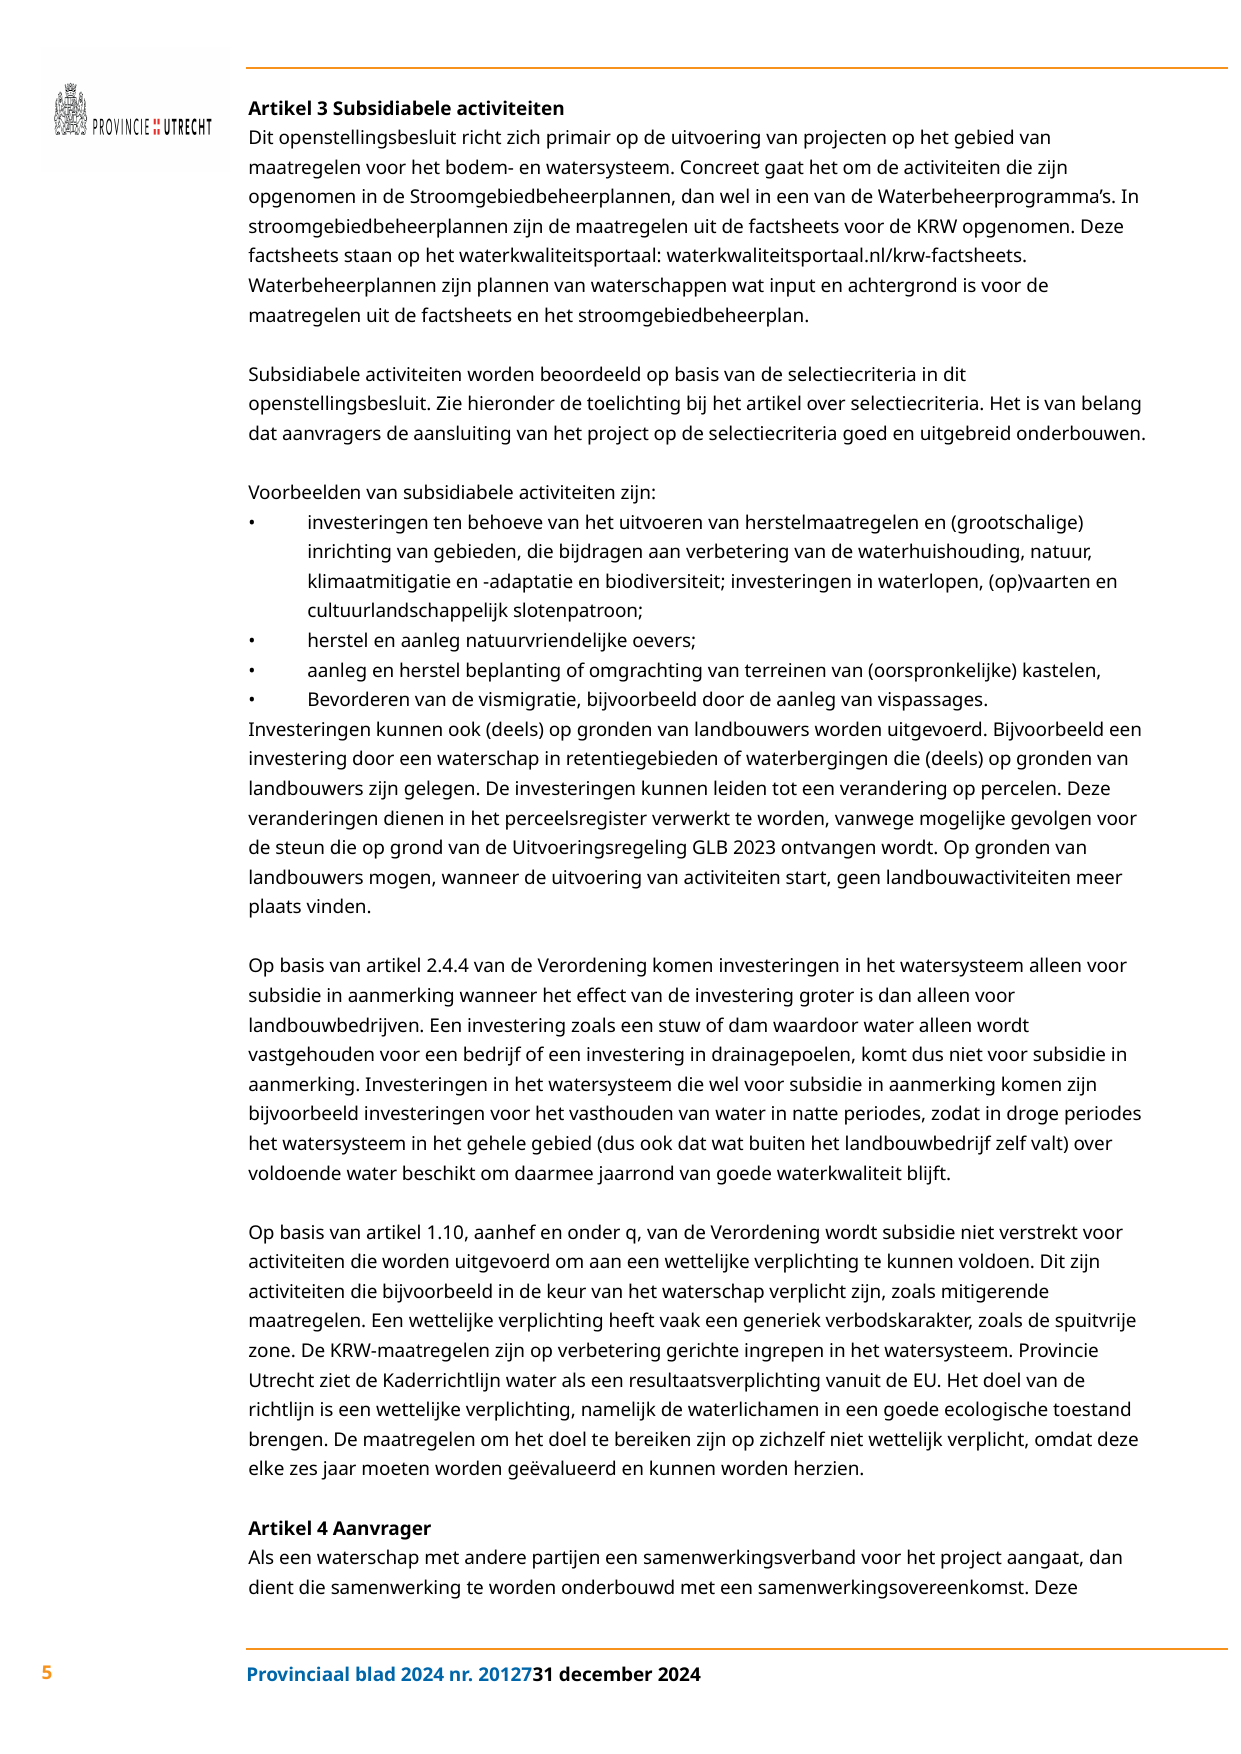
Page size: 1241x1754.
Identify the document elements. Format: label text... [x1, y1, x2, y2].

text Dit openstellingsbesluit richt zich primair op de uitvoering van projecten op het gebied van maatregelen voor het bodem- en watersysteem. Concreet gaat het om de activiteiten die zijn opgenomen in de Stroomgebiedbeheerplannen, dan wel in een van de Waterbeheerprogramma’s. In stroomgebiedbeheerplannen zijn de maatregelen uit de factsheets voor de KRW opgenomen. Deze factsheets staan op het waterkwaliteitsportaal: waterkwaliteitsportaal.nl/krw-factsheets. Waterbeheerplannen zijn plannen van waterschappen wat input en achtergrond is voor de maatregelen uit de factsheets en het stroomgebiedbeheerplan. [248, 124, 1152, 328]
text Op basis van artikel 2.4.4 van de Verordening komen investeringen in het watersysteem alleen voor subsidie in aanmerking wanneer het effect van de investering groter is dan alleen voor landbouwbedrijven. Een investering zoals een stuw of dam waardoor water alleen wordt vastgehouden voor een bedrijf of een investering in drainagepoelen, komt dus niet voor subsidie in aanmerking. Investeringen in het watersysteem die wel voor subsidie in aanmerking komen zijn bijvoorbeeld investeringen voor het vasthouden van water in natte periodes, zodat in droge periodes het watersysteem in het gehele gebied (dus ook dat wat buiten het landbouwbedrijf zelf valt) over voldoende water beschikt om daarmee jaarrond van goede waterkwaliteit blijft. [248, 953, 1152, 1186]
text Voorbeelden van subsidiabele activiteiten zijn: [248, 479, 1152, 505]
text Op basis van artikel 1.10, aanhef en onder q, van de Verordening wordt subsidie niet verstrekt voor activiteiten die worden uitgevoerd om aan een wettelijke verplichting te kunnen voldoen. Dit zijn activiteiten die bijvoorbeeld in de keur van het waterschap verplicht zijn, zoals mitigerende maatregelen. Een wettelijke verplichting heeft vaak een generiek verbodskarakter, zoals de spuitvrije zone. De KRW-maatregelen zijn op verbetering gerichte ingrepen in het watersysteem. Provincie Utrecht ziet de Kaderrichtlijn water als een resultaatsverplichting vanuit de EU. Het doel van de richtlijn is een wettelijke verplichting, namelijk de waterlichamen in een goede ecologische toestand brengen. De maatregelen om het doel te bereiken zijn op zichzelf niet wettelijk verplicht, omdat deze elke zes jaar moeten worden geëvalueerd en kunnen worden herzien. [248, 1219, 1152, 1481]
list investeringen ten behoeve van het uitvoeren van herstelmaatregelen en (grootschalige) inrichting van gebieden, die bijdragen aan verbetering van de waterhuishouding, natuur, klimaatmitigatie en -adaptatie en biodiversiteit; investeringen in waterlopen, (op)vaarten en cultuurlandschappelijk slotenpatroon; [248, 509, 1152, 623]
picture [41, 47, 231, 172]
text Investeringen kunnen ook (deels) op gronden van landbouwers worden uitgevoerd. Bijvoorbeeld een investering door een waterschap in retentiegebieden of waterbergingen die (deels) op gronden van landbouwers zijn gelegen. De investeringen kunnen leiden tot een verandering op percelen. Deze veranderingen dienen in het perceelsregister verwerkt te worden, vanwege mogelijke gevolgen voor de steun die op grond van de Uitvoeringsregeling GLB 2023 ontvangen wordt. Op gronden van landbouwers mogen, wanneer de uitvoering van activiteiten start, geen landbouwactiviteiten meer plaats vinden. [248, 716, 1152, 919]
text Artikel 4 Aanvrager [248, 1515, 1152, 1541]
text Als een waterschap met andere partijen een samenwerkingsverband voor het project aangaat, dan dient die samenwerking te worden onderbouwd met een samenwerkingsovereenkomst. Deze [248, 1544, 1152, 1600]
list Bevorderen van de vismigratie, bijvoorbeeld door de aanleg van vispassages. [248, 686, 1152, 712]
list herstel en aanleg natuurvriendelijke oevers; [248, 627, 1152, 653]
list aanleg en herstel beplanting of omgrachting van terreinen van (oorspronkelijke) kastelen, [248, 657, 1152, 683]
text Artikel 3 Subsidiabele activiteiten [248, 95, 1152, 121]
text Subsidiabele activiteiten worden beoordeeld op basis van de selectiecriteria in dit openstellingsbesluit. Zie hieronder de toelichting bij het artikel over selectiecriteria. Het is van belang dat aanvragers de aansluiting van het project op de selectiecriteria goed en uitgebreid onderbouwen. [248, 361, 1152, 446]
